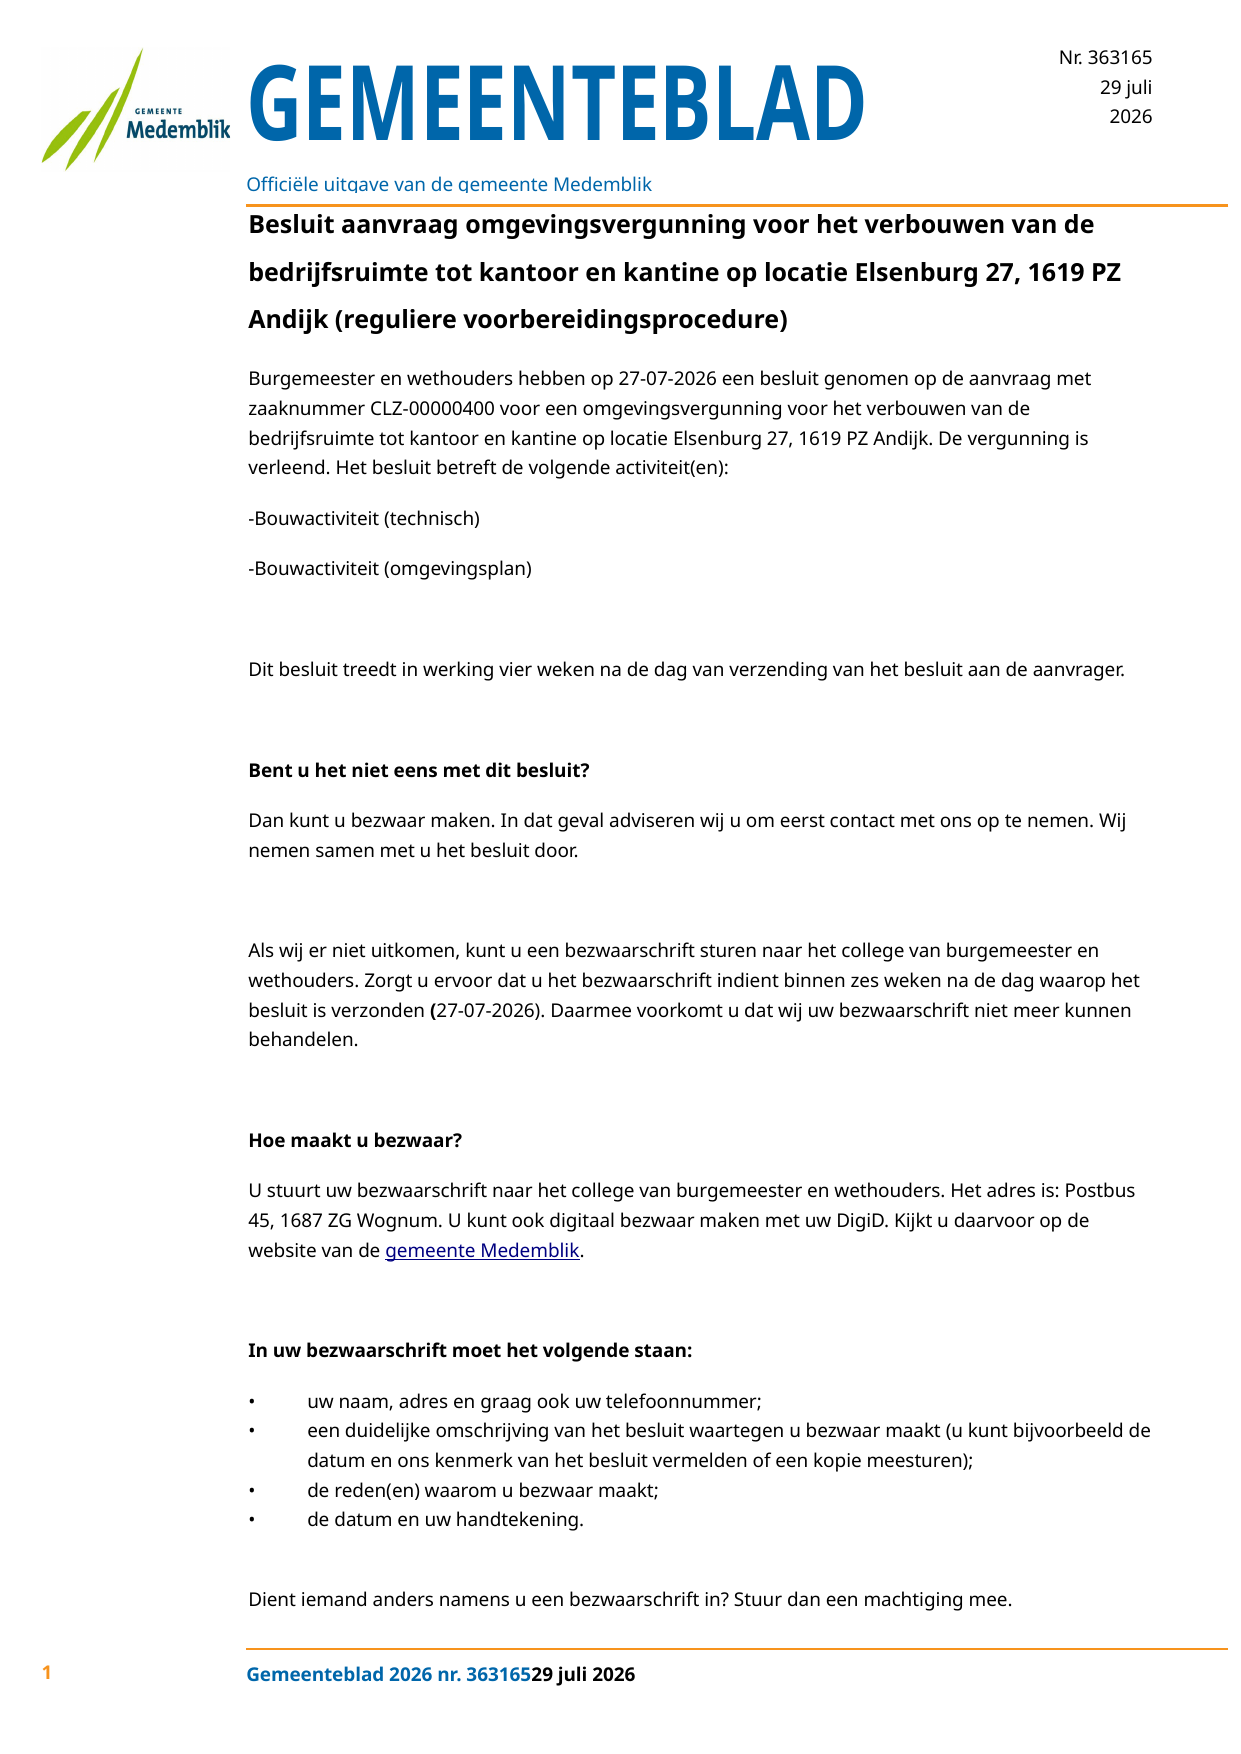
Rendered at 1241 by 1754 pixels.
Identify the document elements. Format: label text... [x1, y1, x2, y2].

text -Bouwactiviteit (omgevingsplan) [248, 555, 1152, 581]
text Dit besluit treedt in werking vier weken na de dag van verzending van het besluit aan de aanvrager. [248, 656, 1152, 682]
text -Bouwactiviteit (technisch) [248, 505, 1152, 530]
list de datum en uw handtekening. [248, 1506, 1152, 1532]
text Hoe maakt u bezwaar? [248, 1127, 1152, 1153]
text Dient iemand anders namens u een bezwaarschrift in? Stuur dan een machtiging mee. [248, 1586, 1152, 1612]
list de reden(en) waarom u bezwaar maakt; [248, 1477, 1152, 1502]
text Besluit aanvraag omgevingsvergunning voor het verbouwen van de bedrijfsruimte tot kantoor en kantine op locatie Elsenburg 27, 1619 PZ Andijk (reguliere voorbereidingsprocedure) [248, 207, 1152, 336]
text Dan kunt u bezwaar maken. In dat geval adviseren wij u om eerst contact met ons op te nemen. Wij nemen samen met u het besluit door. [248, 807, 1152, 862]
list een duidelijke omschrijving van het besluit waartegen u bezwaar maakt (u kunt bijvoorbeeld de datum en ons kenmerk van het besluit vermelden of een kopie meesturen); [248, 1418, 1152, 1473]
text Als wij er niet uitkomen, kunt u een bezwaarschrift sturen naar het college van burgemeester en wethouders. Zorgt u ervoor dat u het bezwaarschrift indient binnen zes weken na de dag waarop het besluit is verzonden (27-07-2026). Daarmee voorkomt u dat wij uw bezwaarschrift niet meer kunnen behandelen. [248, 938, 1152, 1052]
picture [41, 47, 231, 172]
list uw naam, adres en graag ook uw telefoonnummer; [248, 1388, 1152, 1414]
text In uw bezwaarschrift moet het volgende staan: [248, 1338, 1152, 1363]
text Bent u het niet eens met dit besluit? [248, 757, 1152, 782]
text Burgemeester en wethouders hebben op 27-07-2026 een besluit genomen op de aanvraag met zaaknummer CLZ-00000400 voor een omgevingsvergunning voor het verbouwen van de bedrijfsruimte tot kantoor en kantine op locatie Elsenburg 27, 1619 PZ Andijk. De vergunning is verleend. Het besluit betreft de volgende activiteit(en): [248, 366, 1152, 480]
text U stuurt uw bezwaarschrift naar het college van burgemeester en wethouders. Het adres is: Postbus 45, 1687 ZG Wognum. U kunt ook digitaal bezwaar maken met uw DigiD. Kijkt u daarvoor op de website van de gemeente Medemblik. [248, 1178, 1152, 1262]
